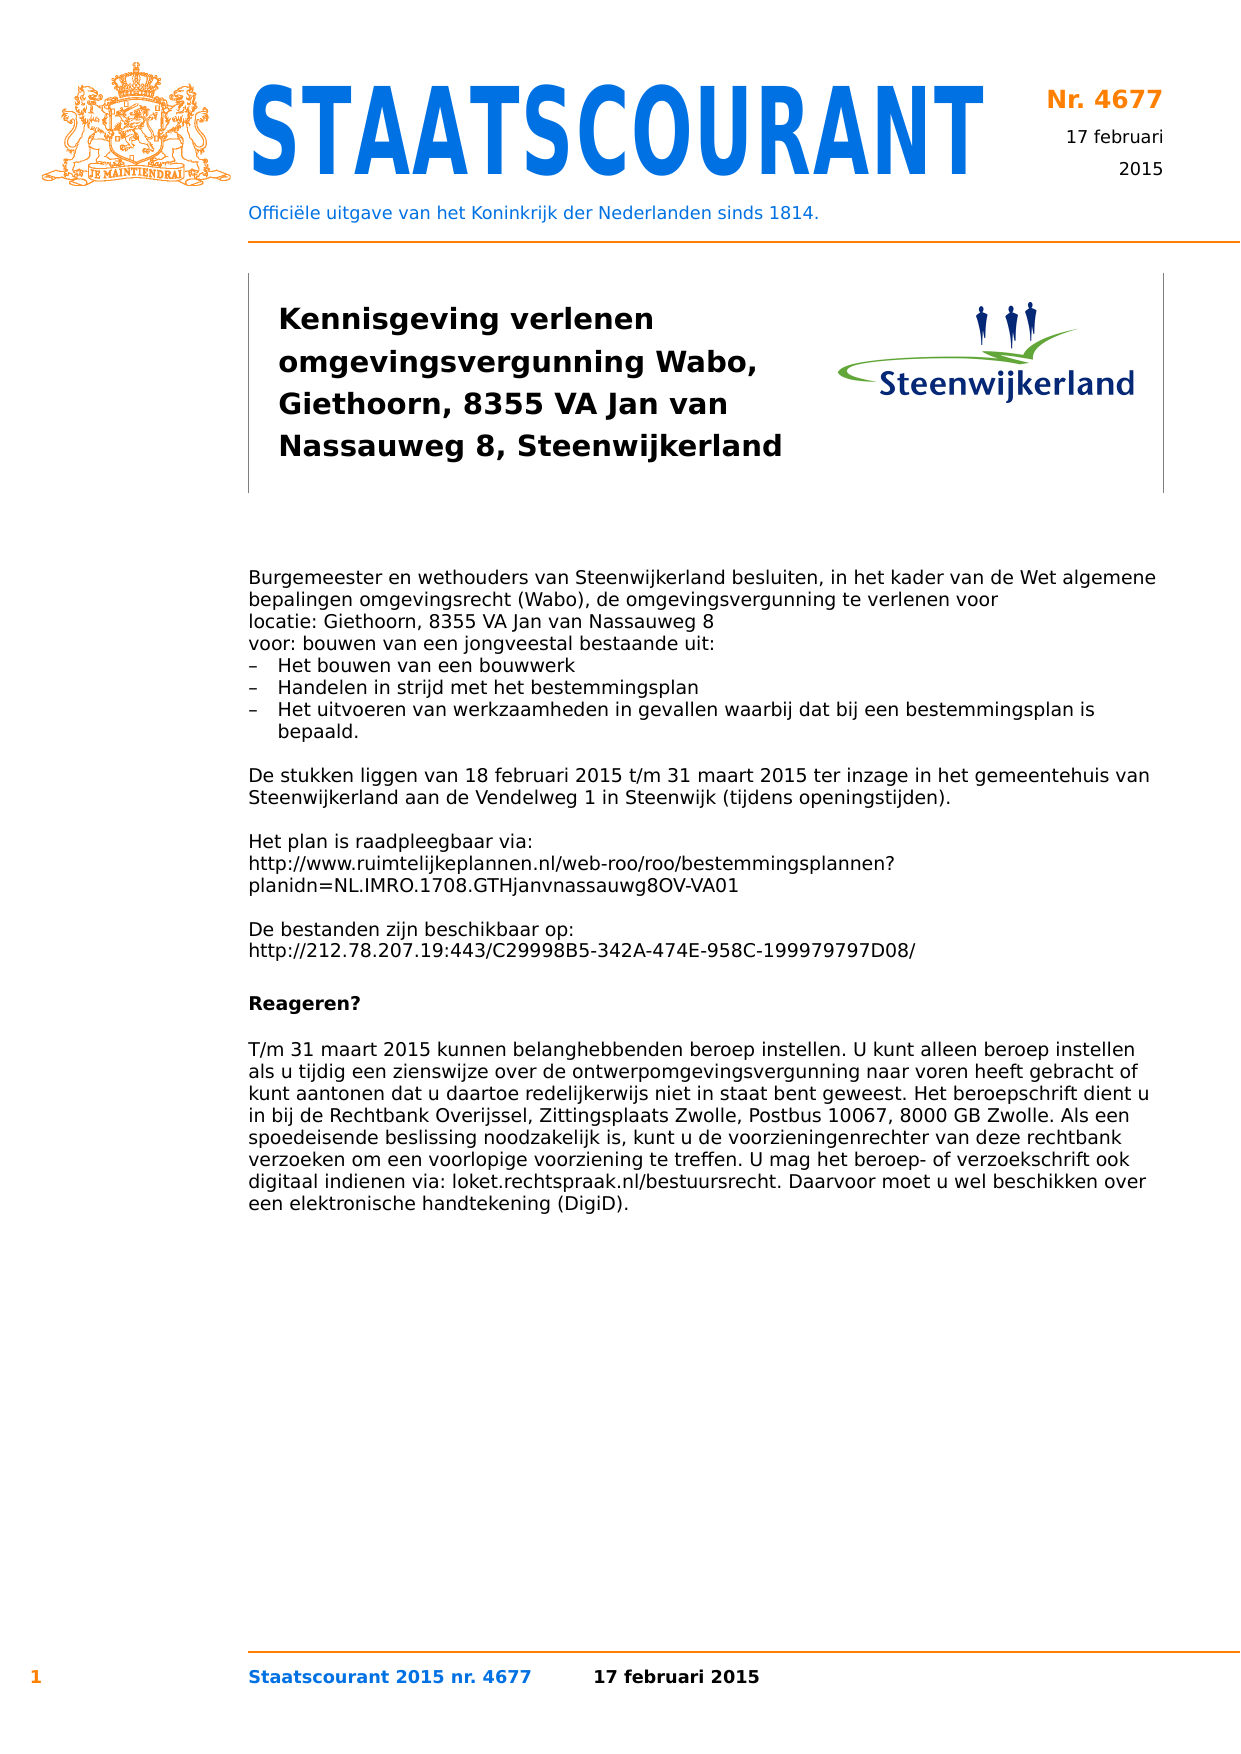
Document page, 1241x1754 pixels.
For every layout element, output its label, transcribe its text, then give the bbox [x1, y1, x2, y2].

text – Het uitvoeren van werkzaamheden in gevallen waarbij dat bij een bestemmingsplan is bepaald. [248, 699, 1163, 743]
table_cell Officiële uitgave van het Koninkrijk der Nederlanden sinds 1814. [248, 203, 1240, 241]
text Het plan is raadpleegbaar via: [248, 831, 1163, 853]
text De bestanden zijn beschikbaar op: [248, 918, 1163, 940]
text Burgemeester en wethouders van Steenwijkerland besluiten, in het kader van de Wet algemene bepalingen omgevingsrecht (Wabo), de omgevingsvergunning te verlenen voor [248, 567, 1163, 611]
table_header [25, 62, 248, 241]
text http://212.78.207.19:443/C29998B5-342A-474E-958C-199979797D08/ [248, 940, 1163, 962]
table_header STAATSCOURANT [248, 62, 998, 203]
subtitle Kennisgeving verlenen omgevingsvergunning Wabo, Giethoorn, 8355 VA Jan van Nassauweg 8, Steenwijkerland [249, 273, 1163, 493]
text T/m 31 maart 2015 kunnen belanghebbenden beroep instellen. U kunt alleen beroep instellen als u tijdig een zienswijze over de ontwerpomgevingsvergunning naar voren heeft gebracht of kunt aantonen dat u daartoe redelijkerwijs niet in staat bent geweest. Het beroepschrift dient u in bij de Rechtbank Overijssel, Zittingsplaats Zwolle, Postbus 10067, 8000 GB Zwolle. Als een spoedeisende beslissing noodzakelijk is, kunt u de voorzieningenrechter van deze rechtbank verzoeken om een voorlopige voorziening te treffen. U mag het beroep- of verzoekschrift ook digitaal indienen via: loket.rechtspraak.nl/bestuursrecht. Daarvoor moet u wel beschikken over een elektronische handtekening (DigiD). [248, 1039, 1163, 1215]
text – Het bouwen van een bouwwerk [248, 655, 1163, 677]
text http://www.ruimtelijkeplannen.nl/web-roo/roo/bestemmingsplannen?planidn=NL.IMRO.1708.GTHjanvnassauwg8OV-VA01 [248, 853, 1163, 897]
picture [41, 62, 231, 186]
text voor: bouwen van een jongveestal bestaande uit: [248, 633, 1163, 655]
table_header Nr. 4677 [998, 62, 1240, 121]
table_cell 17 februari [998, 121, 1240, 153]
picture [838, 302, 1134, 403]
table_cell 2015 [998, 153, 1240, 203]
subtitle Reageren? [248, 992, 1163, 1014]
text De stukken liggen van 18 februari 2015 t/m 31 maart 2015 ter inzage in het gemeentehuis van Steenwijkerland aan de Vendelweg 1 in Steenwijk (tijdens openingstijden). [248, 765, 1163, 809]
text – Handelen in strijd met het bestemmingsplan [248, 677, 1163, 699]
text locatie: Giethoorn, 8355 VA Jan van Nassauweg 8 [248, 611, 1163, 633]
